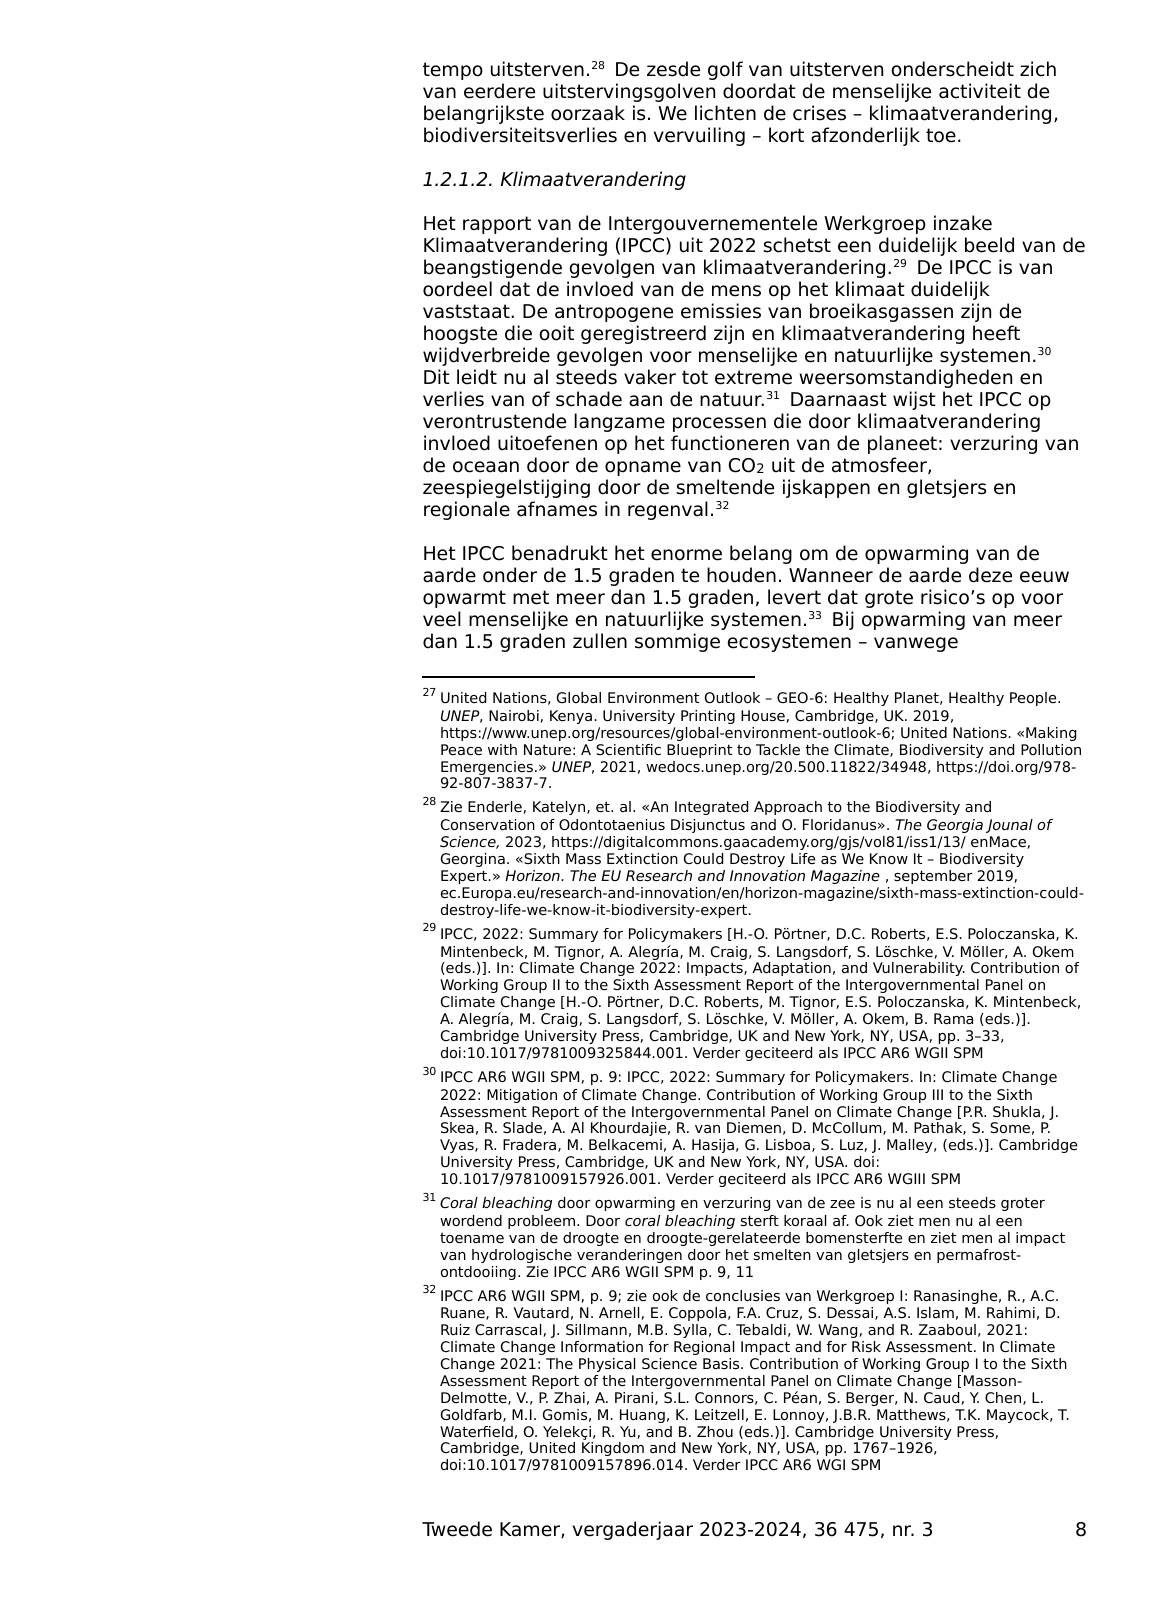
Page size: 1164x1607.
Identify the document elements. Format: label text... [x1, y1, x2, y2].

text Het IPCC benadrukt het enorme belang om de opwarming van de aarde onder de 1.5 graden te houden. Wanneer de aarde deze eeuw opwarmt met meer dan 1.5 graden, levert dat grote risico’s op voor veel menselijke en natuurlijke systemen. Bij opwarming van meer dan 1.5 graden zullen sommige ecosystemen – vanwege [422, 543, 1087, 653]
text Zie Enderle, Katelyn, et. al. «An Integrated Approach to the Biodiversity and Conservation of Odontotaenius Disjunctus and O. Floridanus». The Georgia Jounal of Science, 2023, https://digitalcommons.gaacademy.org/gjs/vol81/iss1/13/ enMace, Georgina. «Sixth Mass Extinction Could Destroy Life as We Know It – Biodiversity Expert.» Horizon. The EU Research and Innovation Magazine , september 2019, ec.Europa.eu/research-and-innovation/en/horizon-magazine/sixth-mass-extinction-could-destroy-life-we-know-it-biodiversity-expert. [422, 795, 1087, 919]
text Coral bleaching door opwarming en verzuring van de zee is nu al een steeds groter wordend probleem. Door coral bleaching sterft koraal af. Ook ziet men nu al een toename van de droogte en droogte-gerelateerde bomensterfte en ziet men al impact van hydrologische veranderingen door het smelten van gletsjers en permafrost-ontdooiing. Zie IPCC AR6 WGII SPM p. 9, 11 [422, 1191, 1087, 1281]
subtitle 1.2.1.2. Klimaatverandering [422, 169, 1087, 191]
text Het rapport van de Intergouvernementele Werkgroep inzake Klimaatverandering (IPCC) uit 2022 schetst een duidelijk beeld van de beangstigende gevolgen van klimaatverandering. De IPCC is van oordeel dat de invloed van de mens op het klimaat duidelijk vaststaat. De antropogene emissies van broeikasgassen zijn de hoogste die ooit geregistreerd zijn en klimaatverandering heeft wijdverbreide gevolgen voor menselijke en natuurlijke systemen. Dit leidt nu al steeds vaker tot extreme weersomstandigheden en verlies van of schade aan de natuur. Daarnaast wijst het IPCC op verontrustende langzame processen die door klimaatverandering invloed uitoefenen op het functioneren van de planeet: verzuring van de oceaan door de opname van CO2 uit de atmosfeer, zeespiegelstijging door de smeltende ijskappen en gletsjers en regionale afnames in regenval. [422, 213, 1087, 521]
text IPCC AR6 WGII SPM, p. 9; zie ook de conclusies van Werkgroep I: Ranasinghe, R., A.C. Ruane, R. Vautard, N. Arnell, E. Coppola, F.A. Cruz, S. Dessai, A.S. Islam, M. Rahimi, D. Ruiz Carrascal, J. Sillmann, M.B. Sylla, C. Tebaldi, W. Wang, and R. Zaaboul, 2021: Climate Change Information for Regional Impact and for Risk Assessment. In Climate Change 2021: The Physical Science Basis. Contribution of Working Group I to the Sixth Assessment Report of the Intergovernmental Panel on Climate Change [Masson-Delmotte, V., P. Zhai, A. Pirani, S.L. Connors, C. Péan, S. Berger, N. Caud, Y. Chen, L. Goldfarb, M.I. Gomis, M. Huang, K. Leitzell, E. Lonnoy, J.B.R. Matthews, T.K. Maycock, T. Waterfield, O. Yelekçi, R. Yu, and B. Zhou (eds.)]. Cambridge University Press, Cambridge, United Kingdom and New York, NY, USA, pp. 1767–1926, doi:10.1017/9781009157896.014. Verder IPCC AR6 WGI SPM [422, 1283, 1087, 1474]
text IPCC AR6 WGII SPM, p. 9: IPCC, 2022: Summary for Policymakers. In: Climate Change 2022: Mitigation of Climate Change. Contribution of Working Group III to the Sixth Assessment Report of the Intergovernmental Panel on Climate Change [P.R. Shukla, J. Skea, R. Slade, A. Al Khourdajie, R. van Diemen, D. McCollum, M. Pathak, S. Some, P. Vyas, R. Fradera, M. Belkacemi, A. Hasija, G. Lisboa, S. Luz, J. Malley, (eds.)]. Cambridge University Press, Cambridge, UK and New York, NY, USA. doi: 10.1017/9781009157926.001. Verder geciteerd als IPCC AR6 WGIII SPM [422, 1065, 1087, 1188]
text United Nations, Global Environment Outlook – GEO-6: Healthy Planet, Healthy People. UNEP, Nairobi, Kenya. University Printing House, Cambridge, UK. 2019, https://www.unep.org/resources/global-environment-outlook-6; United Nations. «Making Peace with Nature: A Scientific Blueprint to Tackle the Climate, Biodiversity and Pollution Emergencies.» UNEP, 2021, wedocs.unep.org/20.500.11822/34948, https://doi.org/978-92-807-3837-7. [422, 686, 1087, 792]
text IPCC, 2022: Summary for Policymakers [H.-O. Pörtner, D.C. Roberts, E.S. Poloczanska, K. Mintenbeck, M. Tignor, A. Alegría, M. Craig, S. Langsdorf, S. Löschke, V. Möller, A. Okem (eds.)]. In: Climate Change 2022: Impacts, Adaptation, and Vulnerability. Contribution of Working Group II to the Sixth Assessment Report of the Intergovernmental Panel on Climate Change [H.-O. Pörtner, D.C. Roberts, M. Tignor, E.S. Poloczanska, K. Mintenbeck, A. Alegría, M. Craig, S. Langsdorf, S. Löschke, V. Möller, A. Okem, B. Rama (eds.)]. Cambridge University Press, Cambridge, UK and New York, NY, USA, pp. 3–33, doi:10.1017/9781009325844.001. Verder geciteerd als IPCC AR6 WGII SPM [422, 922, 1087, 1062]
text tempo uitsterven. De zesde golf van uitsterven onderscheidt zich van eerdere uitstervingsgolven doordat de menselijke activiteit de belangrijkste oorzaak is. We lichten de crises – klimaatverandering, biodiversiteitsverlies en vervuiling – kort afzonderlijk toe. [422, 59, 1087, 147]
